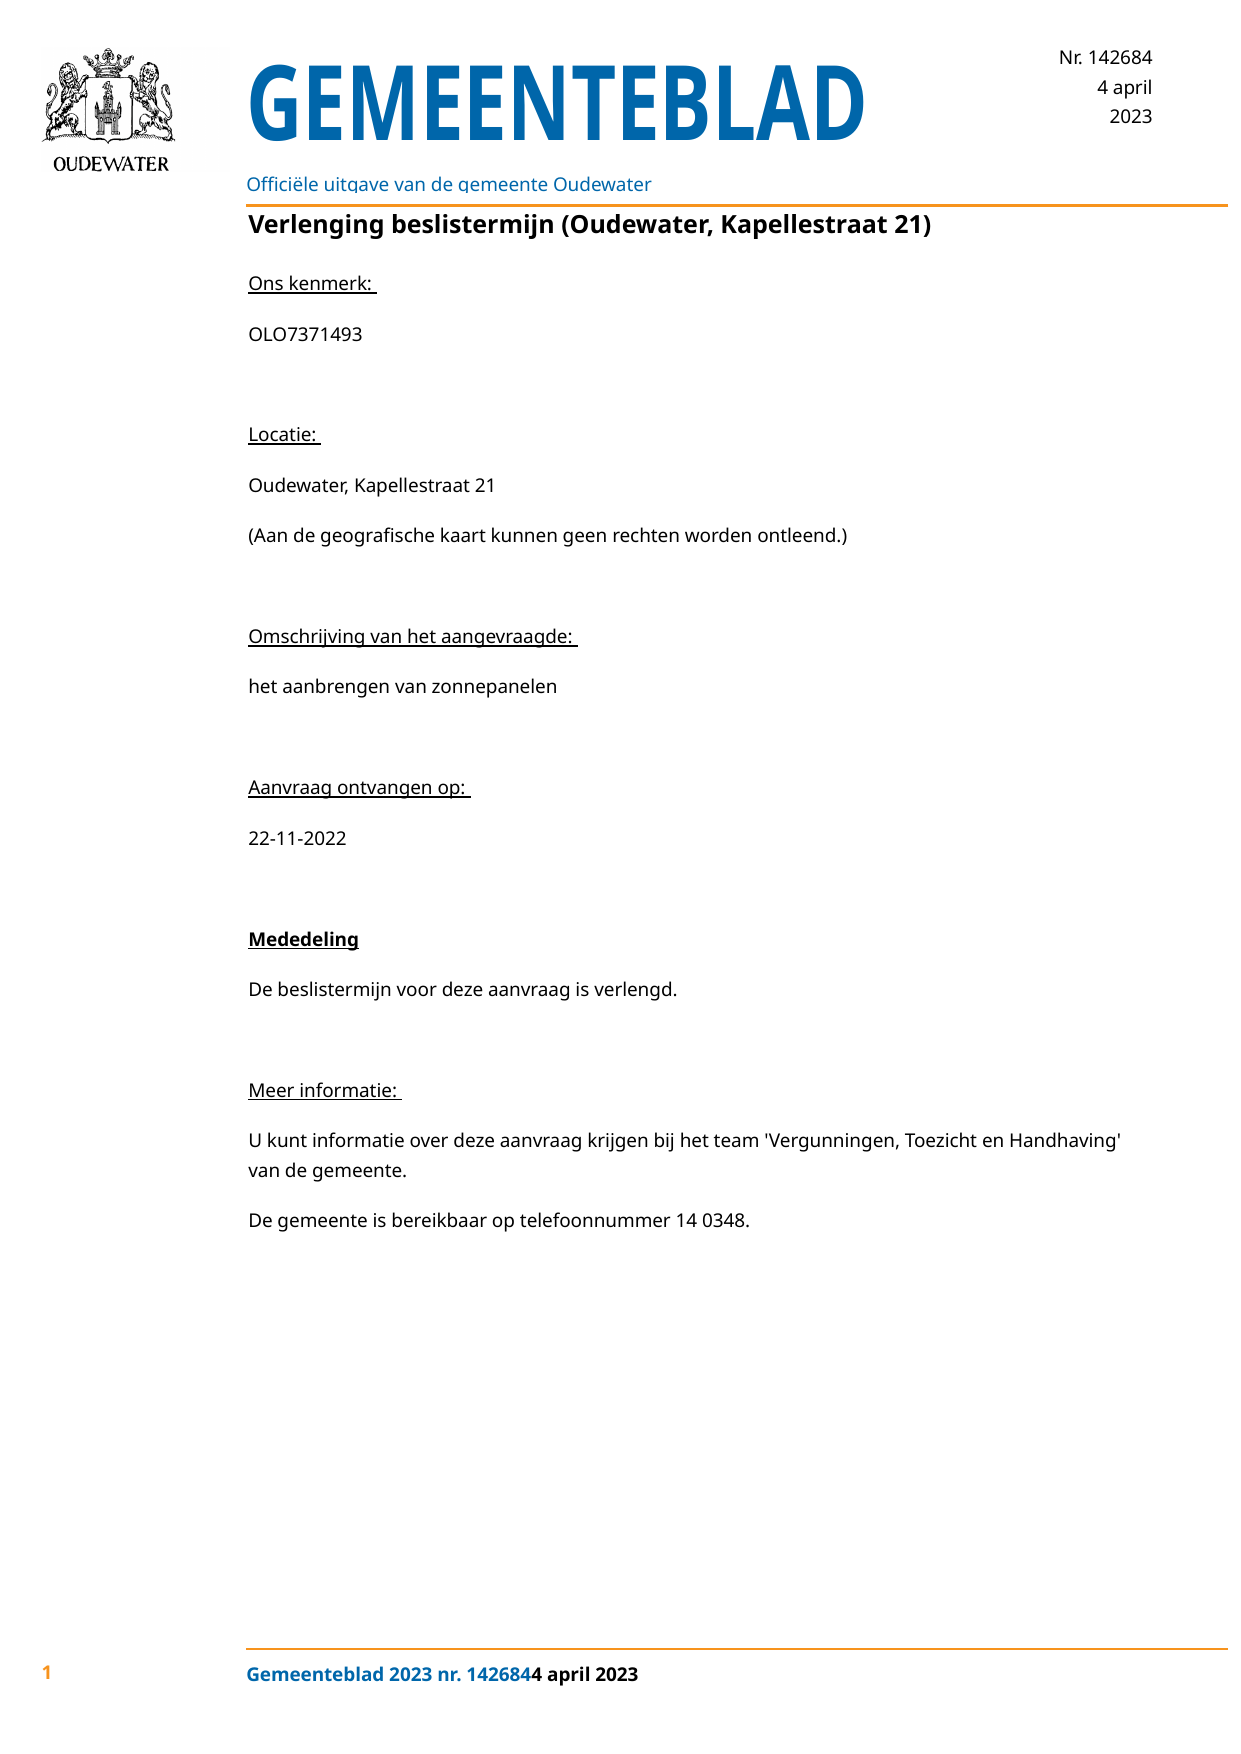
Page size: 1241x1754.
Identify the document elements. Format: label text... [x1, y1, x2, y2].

text (Aan de geografische kaart kunnen geen rechten worden ontleend.) [248, 522, 1152, 548]
text U kunt informatie over deze aanvraag krijgen bij het team 'Vergunningen, Toezicht en Handhaving' van de gemeente. [248, 1127, 1152, 1183]
text Verlenging beslistermijn (Oudewater, Kapellestraat 21) [248, 207, 1152, 241]
text De beslistermijn voor deze aanvraag is verlengd. [248, 976, 1152, 1002]
text De gemeente is bereikbaar op telefoonnummer 14 0348. [248, 1207, 1152, 1233]
text Aanvraag ontvangen op: [248, 774, 1152, 800]
picture [41, 47, 231, 172]
text Locatie: [248, 422, 1152, 447]
text OLO7371493 [248, 321, 1152, 346]
text Ons kenmerk: [248, 270, 1152, 296]
text 22-11-2022 [248, 825, 1152, 851]
text Omschrijving van het aangevraagde: [248, 623, 1152, 649]
text Meer informatie: [248, 1077, 1152, 1103]
text Mededeling [248, 926, 1152, 951]
text Oudewater, Kapellestraat 21 [248, 472, 1152, 498]
text het aanbrengen van zonnepanelen [248, 674, 1152, 699]
